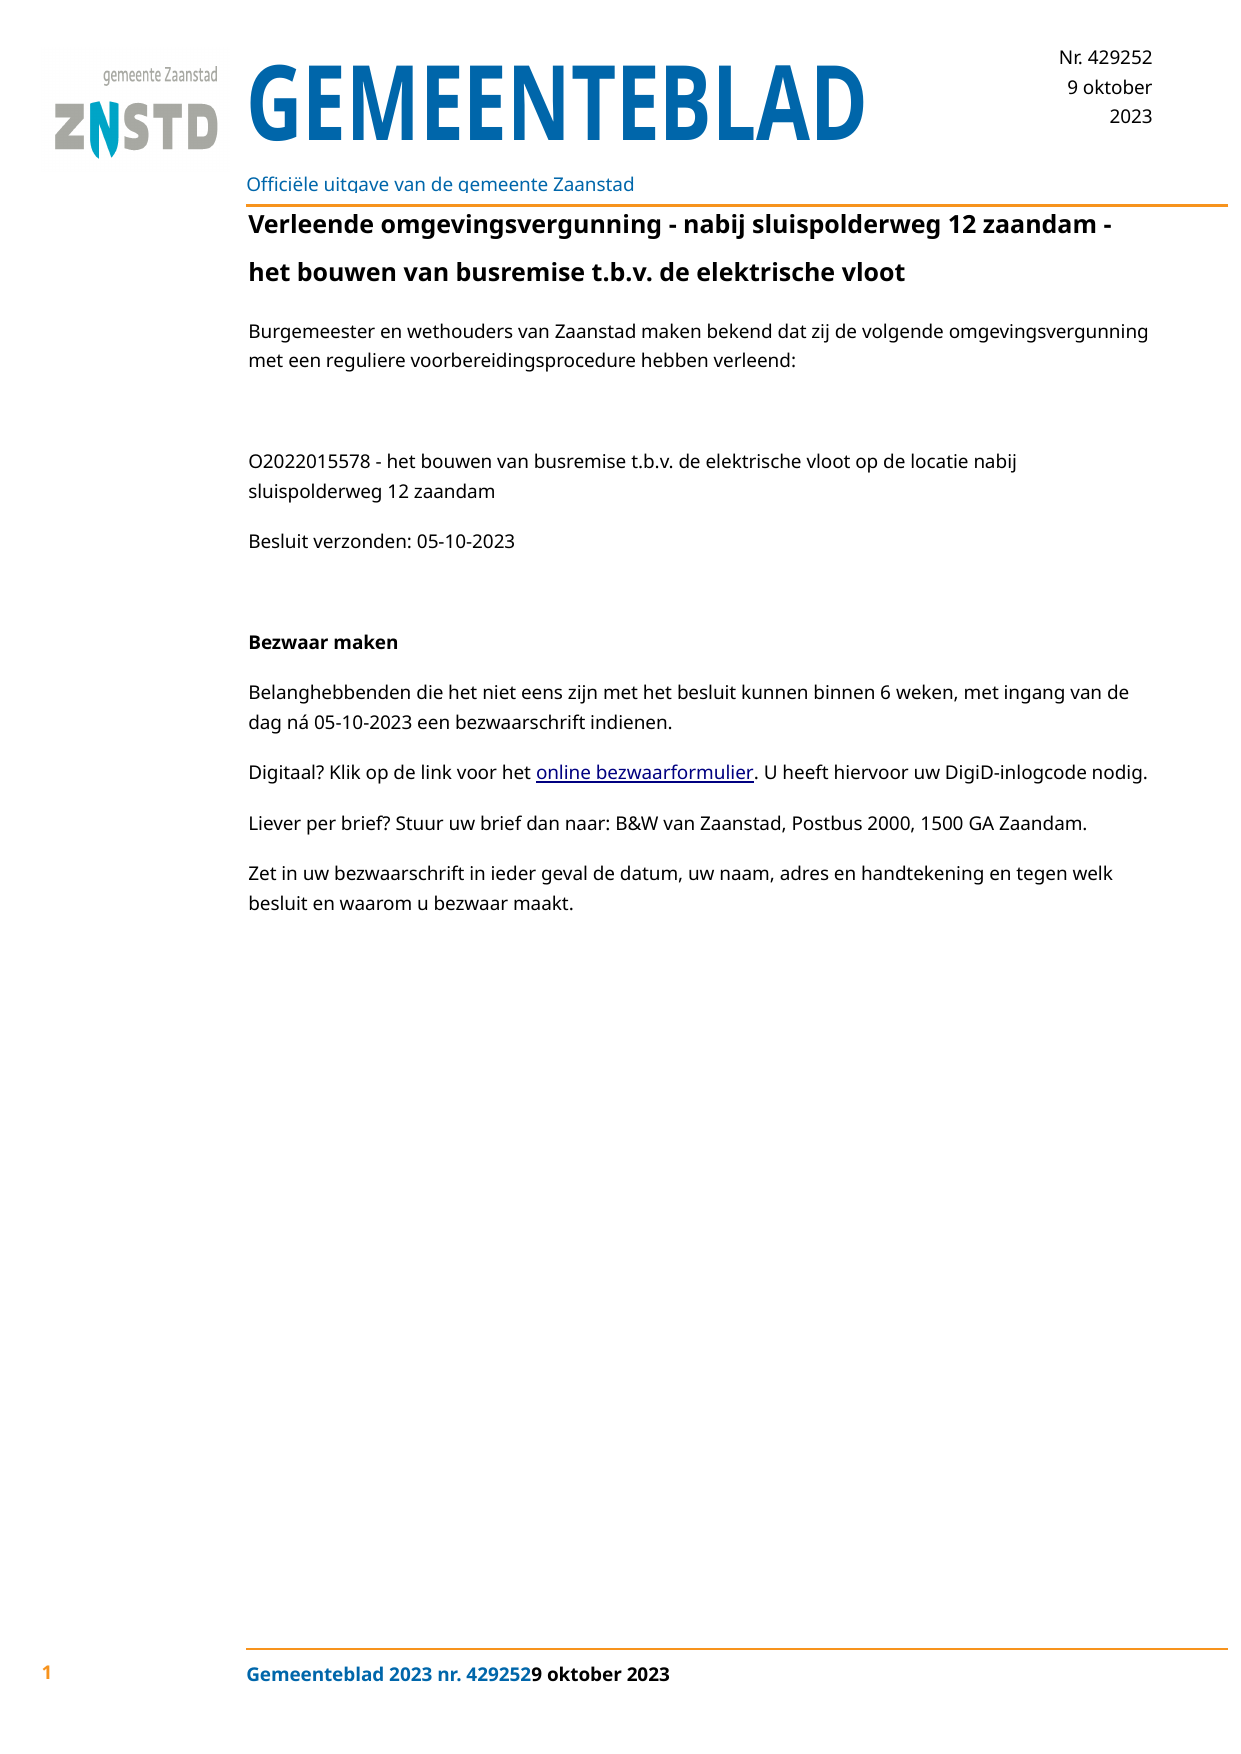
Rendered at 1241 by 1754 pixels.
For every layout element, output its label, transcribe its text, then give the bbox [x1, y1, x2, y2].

picture [41, 47, 231, 172]
text Bezwaar maken [248, 629, 1152, 655]
text Zet in uw bezwaarschrift in ieder geval de datum, uw naam, adres en handtekening en tegen welk besluit en waarom u bezwaar maakt. [248, 860, 1152, 916]
text Digitaal? Klik op de link voor het online bezwaarformulier. U heeft hiervoor uw DigiD-inlogcode nodig. [248, 759, 1152, 785]
text Belanghebbenden die het niet eens zijn met het besluit kunnen binnen 6 weken, met ingang van de dag ná 05-10-2023 een bezwaarschrift indienen. [248, 679, 1152, 735]
text Burgemeester en wethouders van Zaanstad maken bekend dat zij de volgende omgevingsvergunning met een reguliere voorbereidingsprocedure hebben verleend: [248, 318, 1152, 373]
text Besluit verzonden: 05-10-2023 [248, 528, 1152, 554]
text Liever per brief? Stuur uw brief dan naar: B&W van Zaanstad, Postbus 2000, 1500 GA Zaandam. [248, 810, 1152, 836]
text Verleende omgevingsvergunning - nabij sluispolderweg 12 zaandam - het bouwen van busremise t.b.v. de elektrische vloot [248, 207, 1152, 288]
text O2022015578 - het bouwen van busremise t.b.v. de elektrische vloot op de locatie nabij sluispolderweg 12 zaandam [248, 448, 1152, 504]
